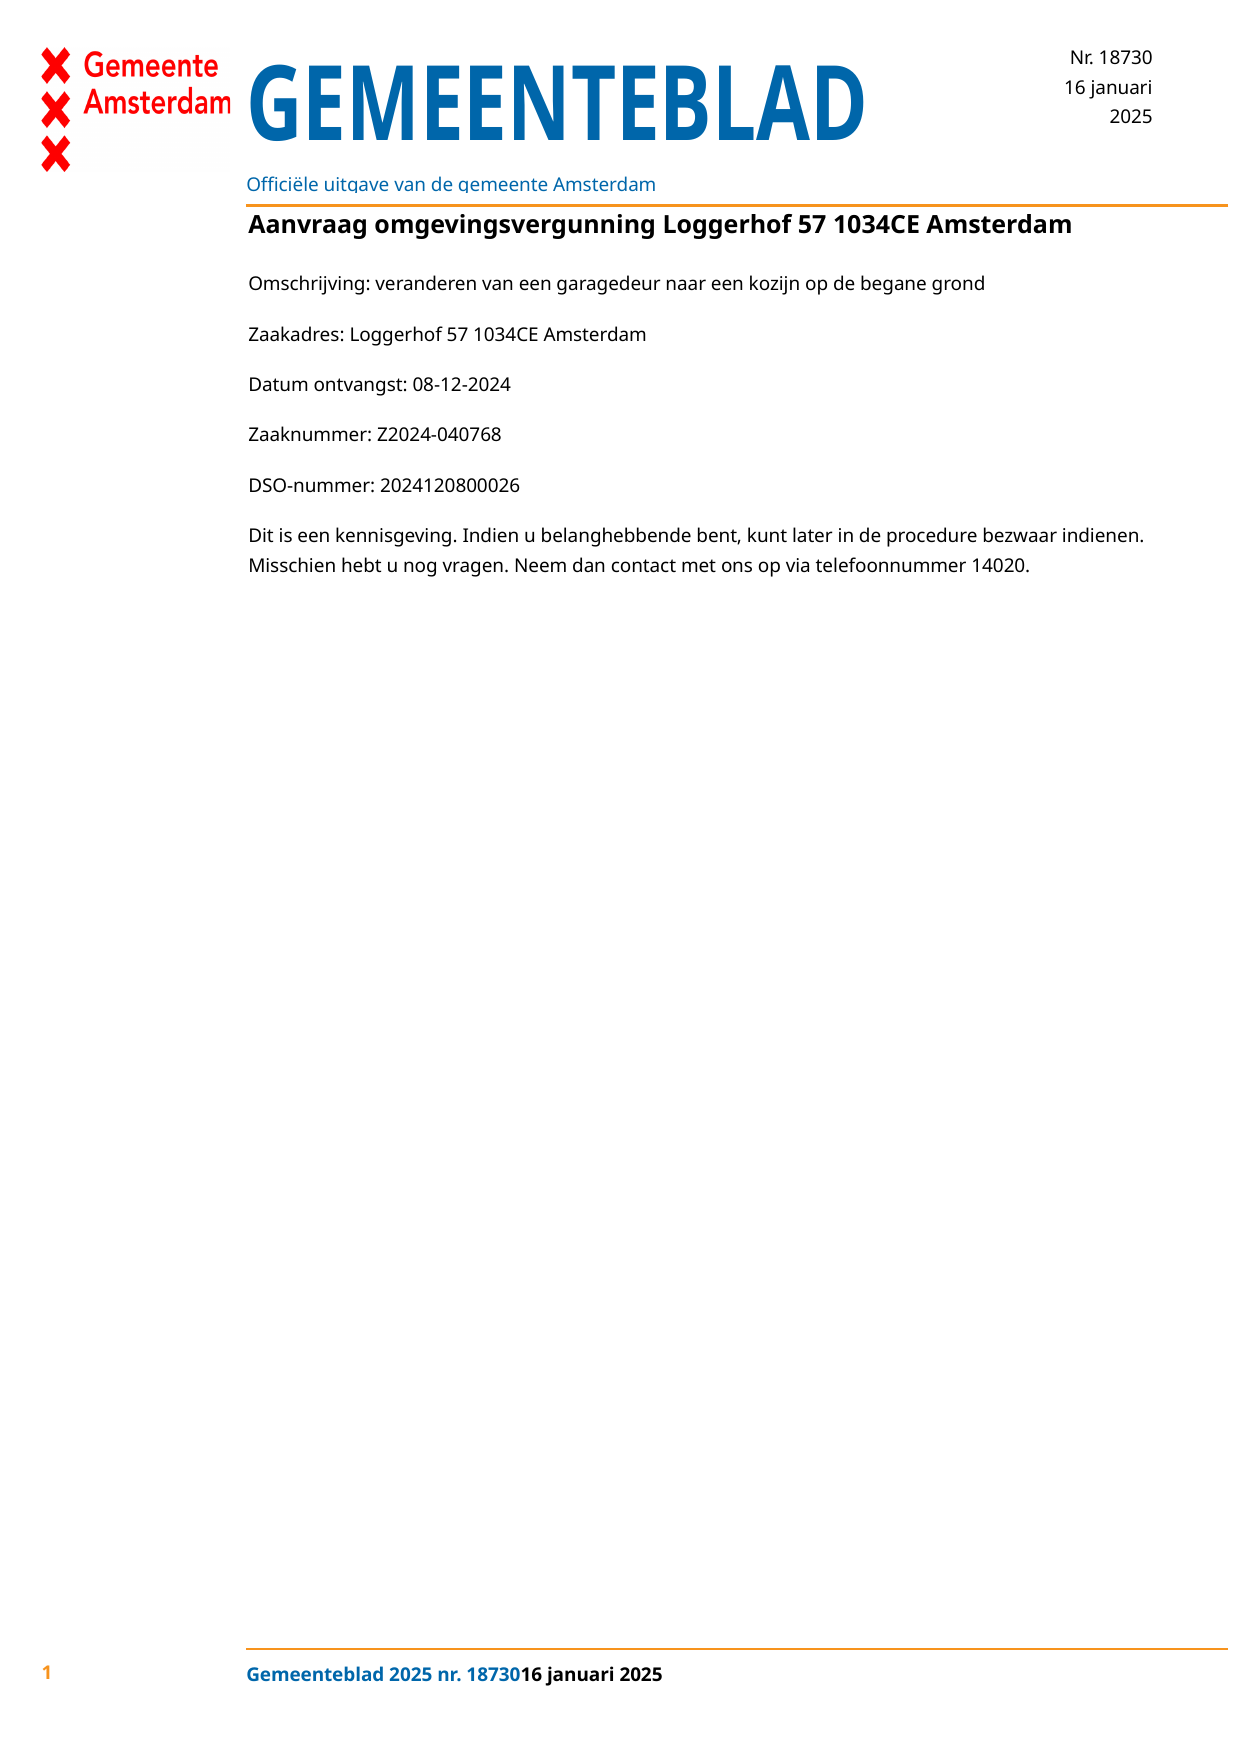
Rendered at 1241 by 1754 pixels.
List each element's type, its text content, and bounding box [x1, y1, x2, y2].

text Zaaknummer: Z2024-040768 [248, 422, 1152, 447]
text Aanvraag omgevingsvergunning Loggerhof 57 1034CE Amsterdam [248, 207, 1152, 241]
text Omschrijving: veranderen van een garagedeur naar een kozijn op de begane grond [248, 270, 1152, 296]
text Zaakadres: Loggerhof 57 1034CE Amsterdam [248, 321, 1152, 346]
text DSO-nummer: 2024120800026 [248, 472, 1152, 498]
text Dit is een kennisgeving. Indien u belanghebbende bent, kunt later in de procedure bezwaar indienen. Misschien hebt u nog vragen. Neem dan contact met ons op via telefoonnummer 14020. [248, 522, 1152, 578]
picture [41, 47, 231, 172]
text Datum ontvangst: 08-12-2024 [248, 371, 1152, 397]
